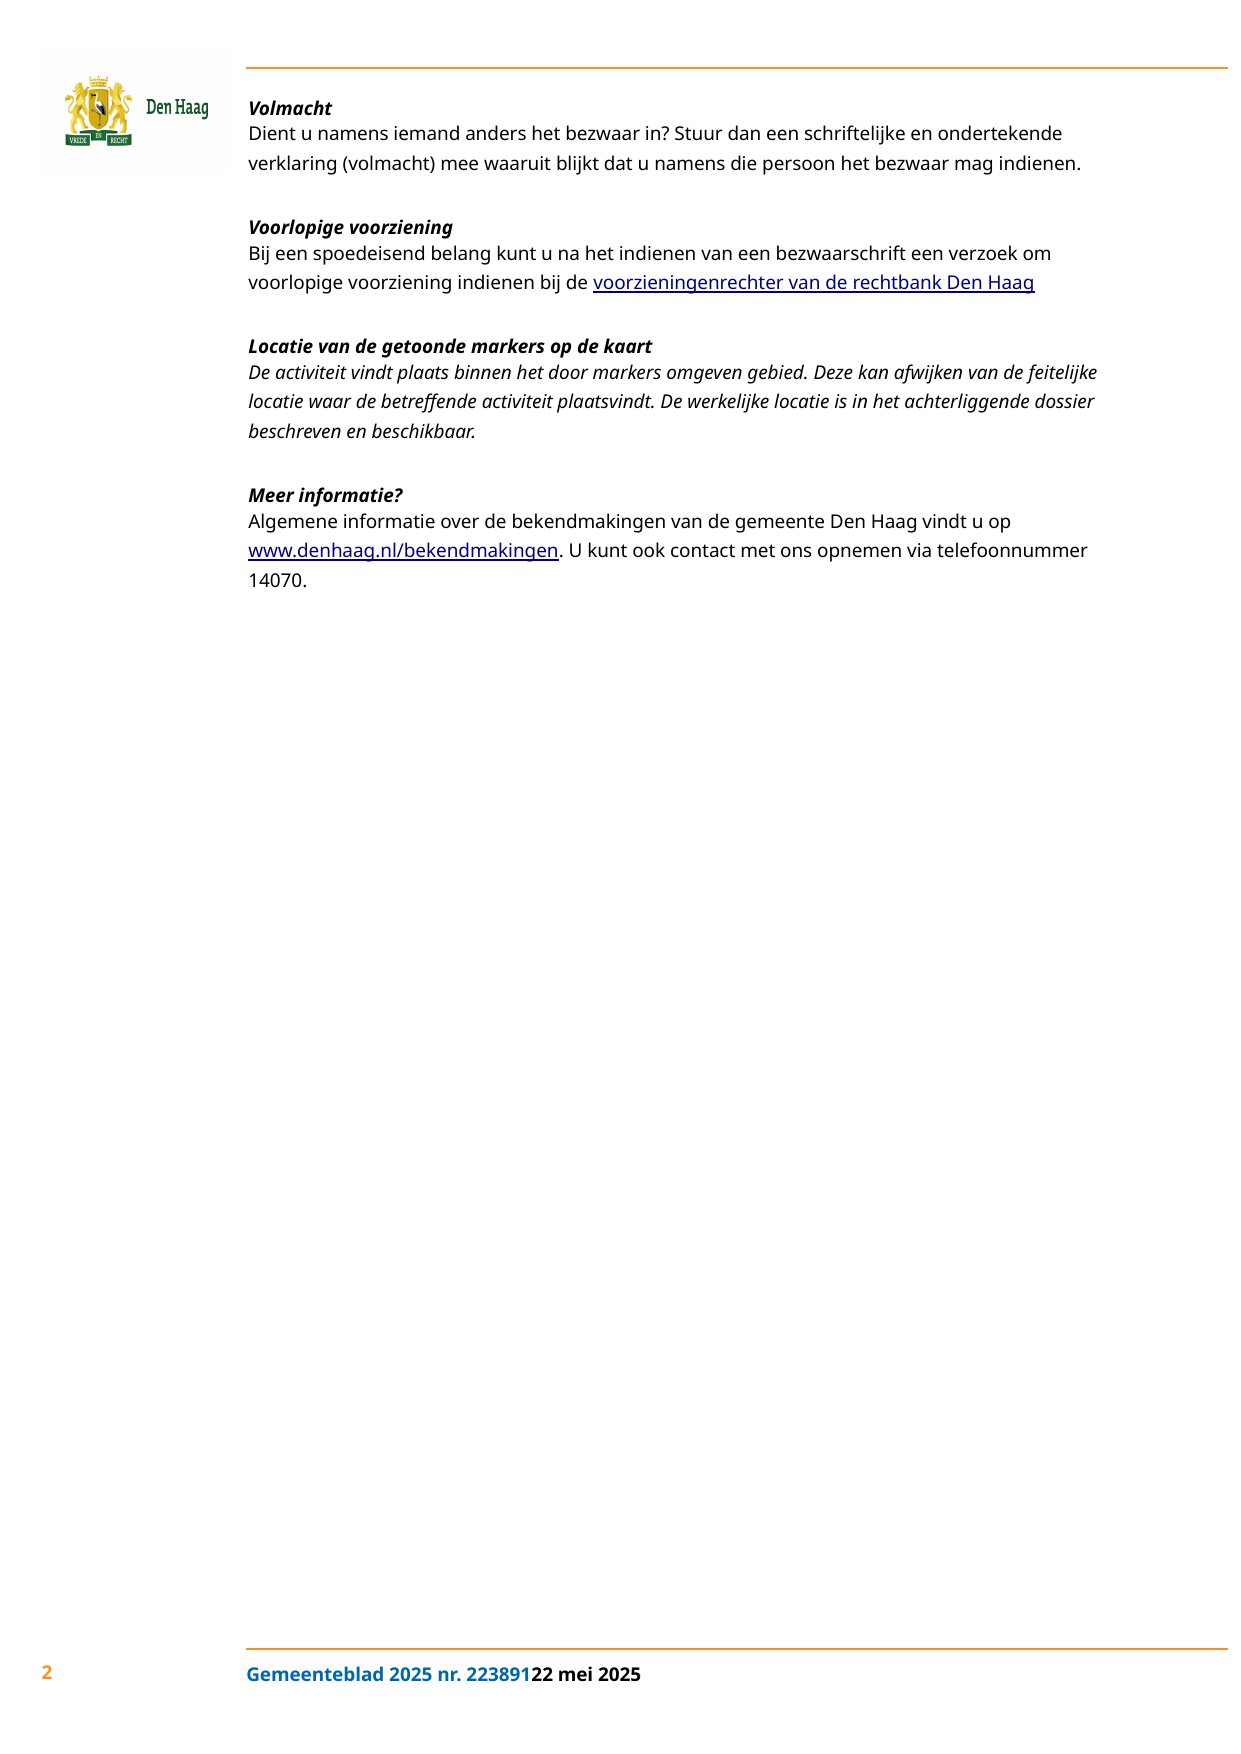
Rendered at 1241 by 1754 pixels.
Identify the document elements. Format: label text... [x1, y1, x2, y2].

text Bij een spoedeisend belang kunt u na het indienen van een bezwaarschrift een verzoek om voorlopige voorziening indienen bij de voorzieningenrechter van de rechtbank Den Haag [248, 240, 1152, 295]
text Voorlopige voorziening [248, 214, 1152, 240]
text Locatie van de getoonde markers op de kaart [248, 333, 1152, 359]
text Algemene informatie over de bekendmakingen van de gemeente Den Haag vindt u op www.denhaag.nl/bekendmakingen. U kunt ook contact met ons opnemen via telefoonnummer 14070. [248, 508, 1152, 593]
text Volmacht [248, 95, 1152, 121]
picture [41, 47, 231, 172]
text De activiteit vindt plaats binnen het door markers omgeven gebied. Deze kan afwijken van de feitelijke locatie waar de betreffende activiteit plaatsvindt. De werkelijke locatie is in het achterliggende dossier beschreven en beschikbaar. [248, 359, 1152, 444]
text Meer informatie? [248, 482, 1152, 508]
text Dient u namens iemand anders het bezwaar in? Stuur dan een schriftelijke en ondertekende verklaring (volmacht) mee waaruit blijkt dat u namens die persoon het bezwaar mag indienen. [248, 121, 1152, 176]
